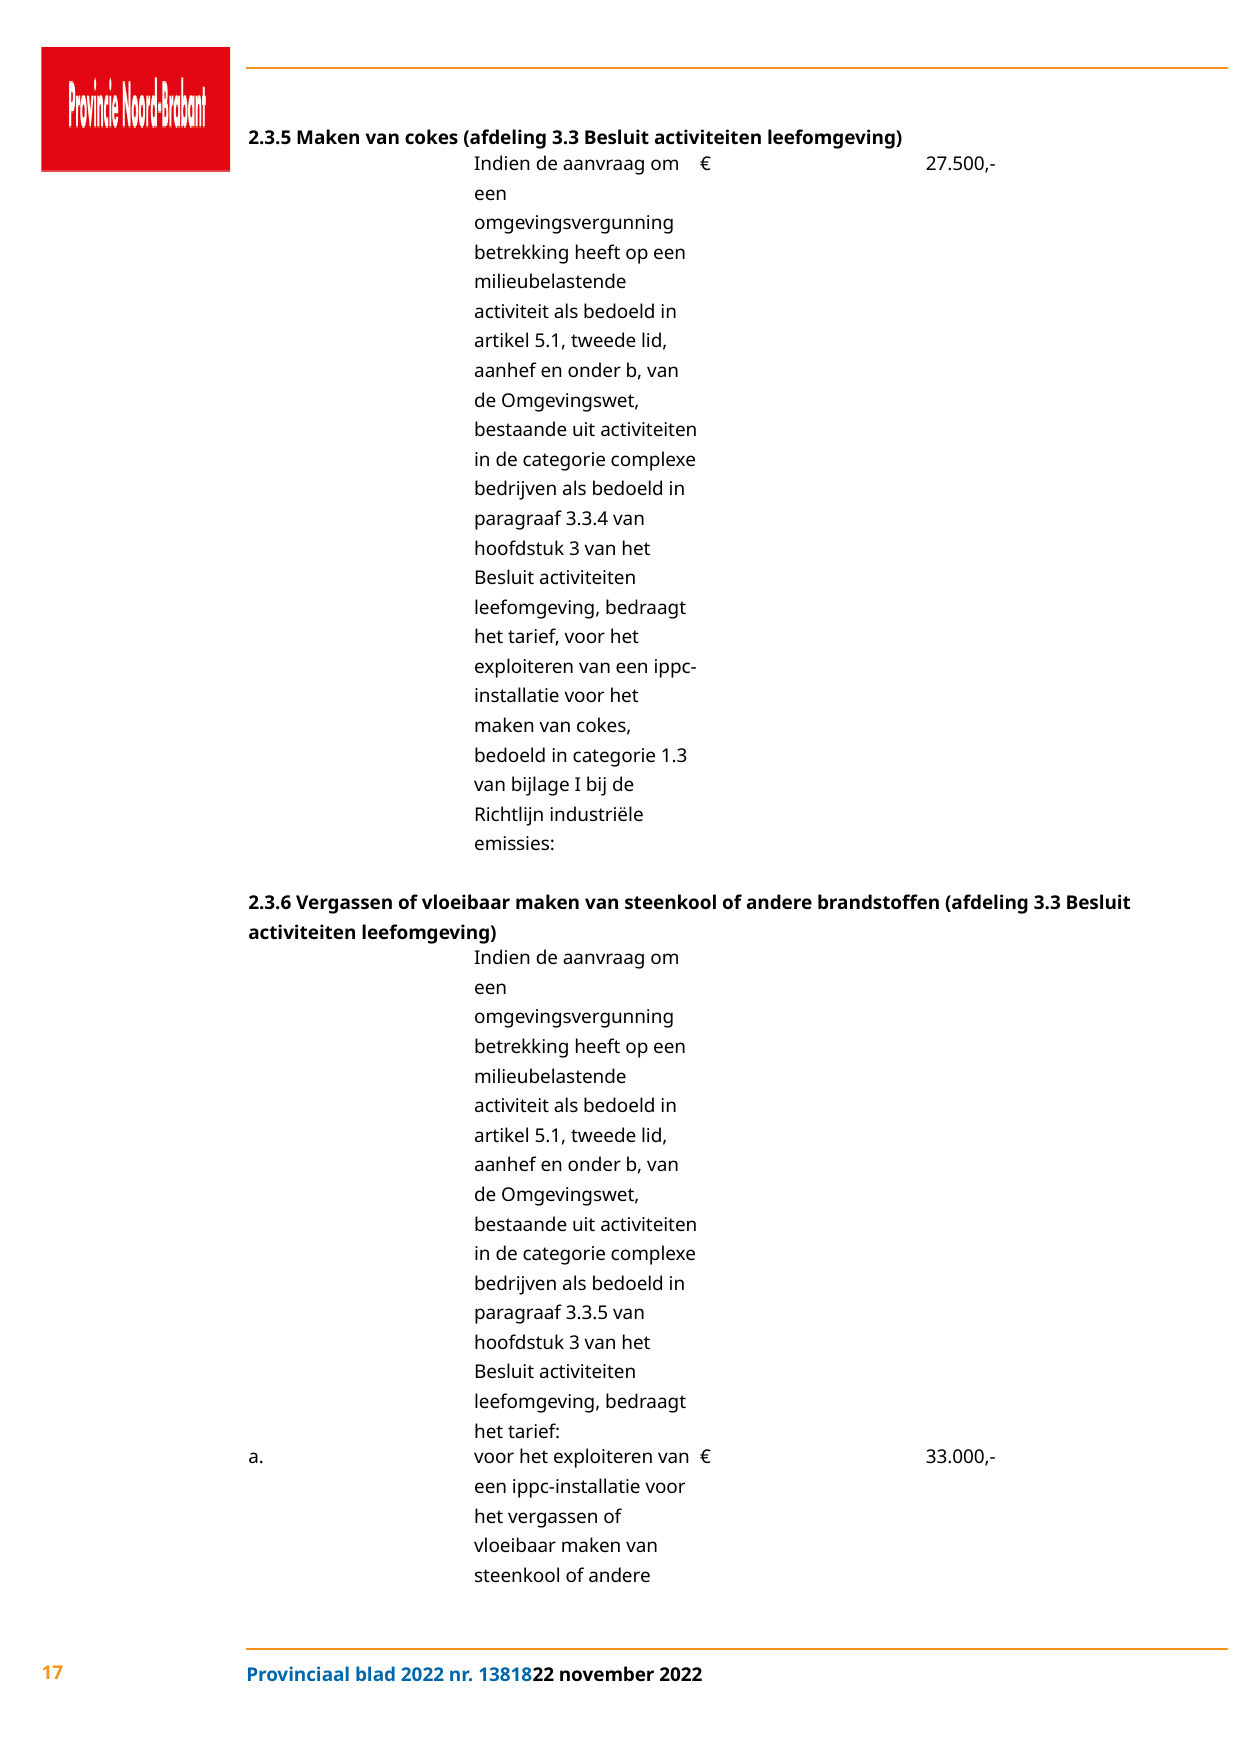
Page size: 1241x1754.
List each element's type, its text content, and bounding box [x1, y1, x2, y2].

table_cell 33.000,- [926, 1444, 1152, 1588]
table_cell voor het exploiteren van een ippc-installatie voor het vergassen of vloeibaar maken van steenkool of andere [474, 1444, 700, 1588]
table_header 2.3.6 Vergassen of vloeibaar maken van steenkool of andere brandstoffen (afdeling 3.3 Besluit activiteiten leefomgeving) [248, 889, 1152, 944]
table_cell Indien de aanvraag om een omgevingsvergunning betrekking heeft op een milieubelastende activiteit als bedoeld in artikel 5.1, tweede lid, aanhef en onder b, van de Omgevingswet, bestaande uit activiteiten in de categorie complexe bedrijven als bedoeld in paragraaf 3.3.5 van hoofdstuk 3 van het Besluit activiteiten leefomgeving, bedraagt het tarief: [474, 945, 700, 1444]
table_cell [700, 945, 926, 1444]
table_cell € [700, 1444, 926, 1588]
table_cell € [700, 150, 926, 856]
table_cell a. [248, 1444, 474, 1588]
table_cell [248, 945, 474, 1444]
picture [41, 47, 231, 172]
table_cell [926, 945, 1152, 1444]
table_cell 27.500,- [926, 150, 1152, 856]
table_cell Indien de aanvraag om een omgevingsvergunning betrekking heeft op een milieubelastende activiteit als bedoeld in artikel 5.1, tweede lid, aanhef en onder b, van de Omgevingswet, bestaande uit activiteiten in de categorie complexe bedrijven als bedoeld in paragraaf 3.3.4 van hoofdstuk 3 van het Besluit activiteiten leefomgeving, bedraagt het tarief, voor het exploiteren van een ippc-installatie voor het maken van cokes, bedoeld in categorie 1.3 van bijlage I bij de Richtlijn industriële emissies: [474, 150, 700, 856]
table_cell [248, 150, 474, 856]
table_header 2.3.5 Maken van cokes (afdeling 3.3 Besluit activiteiten leefomgeving) [248, 125, 1152, 150]
